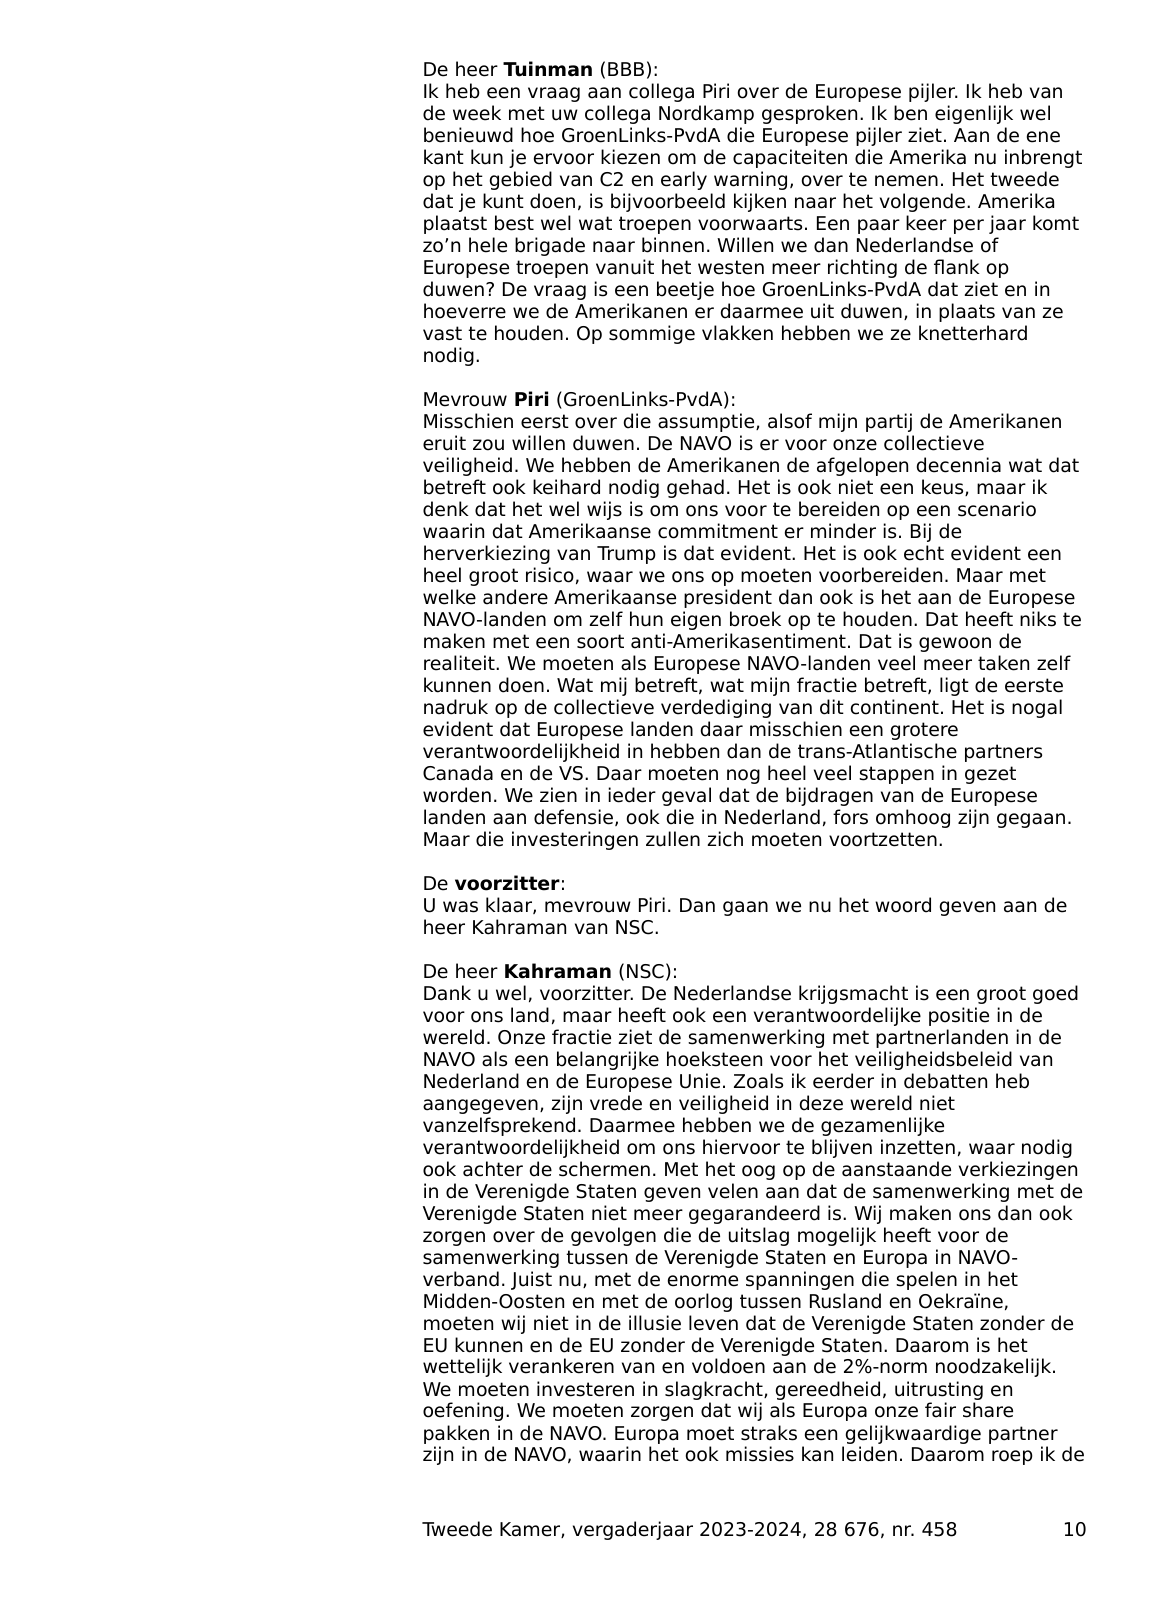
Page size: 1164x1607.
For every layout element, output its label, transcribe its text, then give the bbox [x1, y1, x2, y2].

text De voorzitter: [422, 873, 1087, 895]
text De heer Tuinman (BBB): [422, 59, 1087, 81]
text Misschien eerst over die assumptie, alsof mijn partij de Amerikanen eruit zou willen duwen. De NAVO is er voor onze collectieve veiligheid. We hebben de Amerikanen de afgelopen decennia wat dat betreft ook keihard nodig gehad. Het is ook niet een keus, maar ik denk dat het wel wijs is om ons voor te bereiden op een scenario waarin dat Amerikaanse commitment er minder is. Bij de herverkiezing van Trump is dat evident. Het is ook echt evident een heel groot risico, waar we ons op moeten voorbereiden. Maar met welke andere Amerikaanse president dan ook is het aan de Europese NAVO-landen om zelf hun eigen broek op te houden. Dat heeft niks te maken met een soort anti-Amerikasentiment. Dat is gewoon de realiteit. We moeten als Europese NAVO-landen veel meer taken zelf kunnen doen. Wat mij betreft, wat mijn fractie betreft, ligt de eerste nadruk op de collectieve verdediging van dit continent. Het is nogal evident dat Europese landen daar misschien een grotere verantwoordelijkheid in hebben dan de trans-Atlantische partners Canada en de VS. Daar moeten nog heel veel stappen in gezet worden. We zien in ieder geval dat de bijdragen van de Europese landen aan defensie, ook die in Nederland, fors omhoog zijn gegaan. Maar die investeringen zullen zich moeten voortzetten. [422, 411, 1087, 851]
text U was klaar, mevrouw Piri. Dan gaan we nu het woord geven aan de heer Kahraman van NSC. [422, 895, 1087, 939]
text De heer Kahraman (NSC): [422, 961, 1087, 983]
text Ik heb een vraag aan collega Piri over de Europese pijler. Ik heb van de week met uw collega Nordkamp gesproken. Ik ben eigenlijk wel benieuwd hoe GroenLinks-PvdA die Europese pijler ziet. Aan de ene kant kun je ervoor kiezen om de capaciteiten die Amerika nu inbrengt op het gebied van C2 en early warning, over te nemen. Het tweede dat je kunt doen, is bijvoorbeeld kijken naar het volgende. Amerika plaatst best wel wat troepen voorwaarts. Een paar keer per jaar komt zo’n hele brigade naar binnen. Willen we dan Nederlandse of Europese troepen vanuit het westen meer richting de flank op duwen? De vraag is een beetje hoe GroenLinks-PvdA dat ziet en in hoeverre we de Amerikanen er daarmee uit duwen, in plaats van ze vast te houden. Op sommige vlakken hebben we ze knetterhard nodig. [422, 81, 1087, 367]
text Mevrouw Piri (GroenLinks-PvdA): [422, 389, 1087, 411]
text Dank u wel, voorzitter. De Nederlandse krijgsmacht is een groot goed voor ons land, maar heeft ook een verantwoordelijke positie in de wereld. Onze fractie ziet de samenwerking met partnerlanden in de NAVO als een belangrijke hoeksteen voor het veiligheidsbeleid van Nederland en de Europese Unie. Zoals ik eerder in debatten heb aangegeven, zijn vrede en veiligheid in deze wereld niet vanzelfsprekend. Daarmee hebben we de gezamenlijke verantwoordelijkheid om ons hiervoor te blijven inzetten, waar nodig ook achter de schermen. Met het oog op de aanstaande verkiezingen in de Verenigde Staten geven velen aan dat de samenwerking met de Verenigde Staten niet meer gegarandeerd is. Wij maken ons dan ook zorgen over de gevolgen die de uitslag mogelijk heeft voor de samenwerking tussen de Verenigde Staten en Europa in NAVO-verband. Juist nu, met de enorme spanningen die spelen in het Midden-Oosten en met de oorlog tussen Rusland en Oekraïne, moeten wij niet in de illusie leven dat de Verenigde Staten zonder de EU kunnen en de EU zonder de Verenigde Staten. Daarom is het wettelijk verankeren van en voldoen aan de 2%-norm noodzakelijk. We moeten investeren in slagkracht, gereedheid, uitrusting en oefening. We moeten zorgen dat wij als Europa onze fair share pakken in de NAVO. Europa moet straks een gelijkwaardige partner zijn in de NAVO, waarin het ook missies kan leiden. Daarom roep ik de [422, 983, 1087, 1466]
